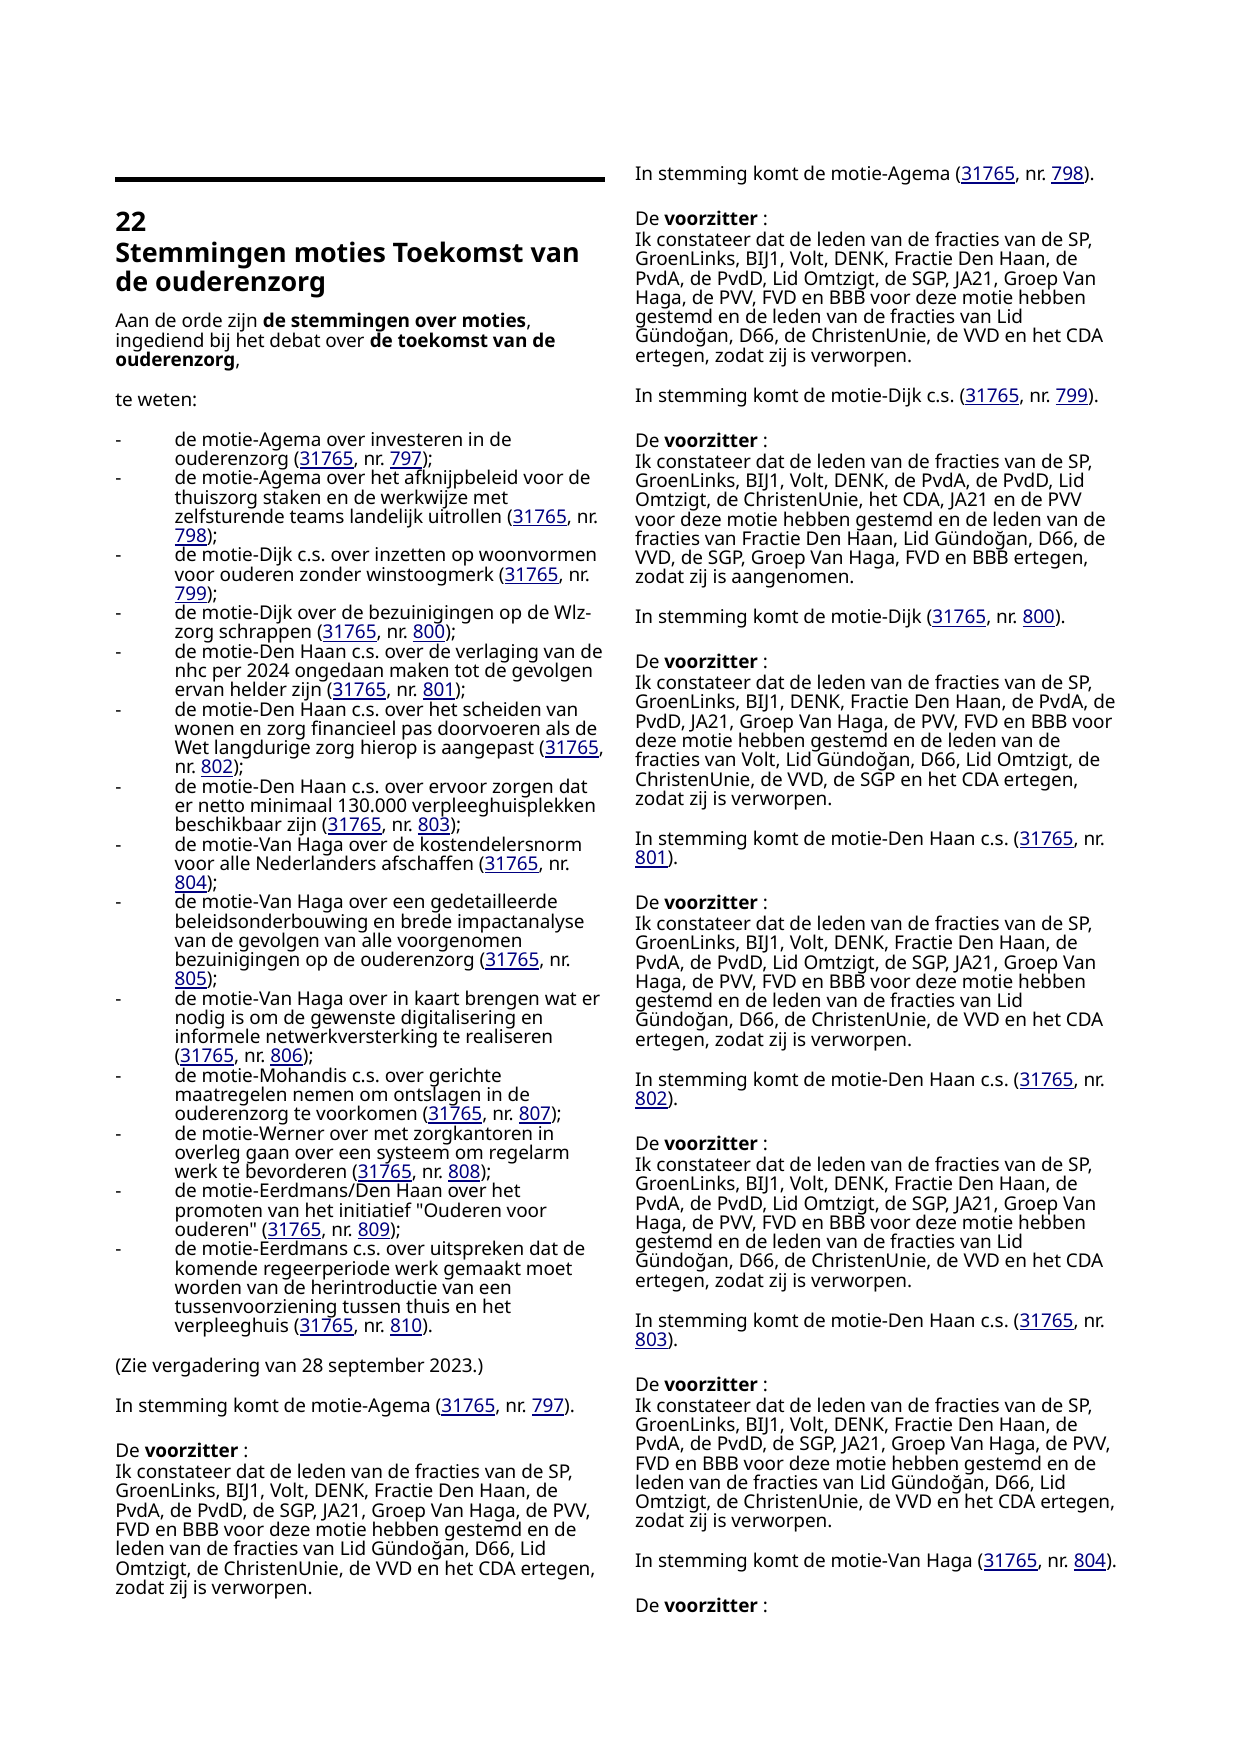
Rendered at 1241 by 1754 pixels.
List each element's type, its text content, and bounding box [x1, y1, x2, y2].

text In stemming komt de motie-Van Haga (31765, nr. 804). [635, 1552, 1125, 1572]
text Aan de orde zijn de stemmingen over moties, ingediend bij het debat over de toekomst van de ouderenzorg, [115, 312, 605, 370]
list de motie-Eerdmans/Den Haan over het promoten van het initiatief "Ouderen voor ouderen" (31765, nr. 809); [115, 1182, 605, 1240]
text In stemming komt de motie-Den Haan c.s. (31765, nr. 802). [635, 1071, 1125, 1109]
text Ik constateer dat de leden van de fracties van de SP, GroenLinks, BIJ1, Volt, DENK, Fractie Den Haan, de PvdA, de PvdD, de SGP, JA21, Groep Van Haga, de PVV, FVD en BBB voor deze motie hebben gestemd en de leden van de fracties van Lid Gündoğan, D66, Lid Omtzigt, de ChristenUnie, de VVD en het CDA ertegen, zodat zij is verworpen. [115, 1463, 605, 1598]
text Ik constateer dat de leden van de fracties van de SP, GroenLinks, BIJ1, Volt, DENK, de PvdA, de PvdD, Lid Omtzigt, de ChristenUnie, het CDA, JA21 en de PVV voor deze motie hebben gestemd en de leden van de fracties van Fractie Den Haan, Lid Gündoğan, D66, de VVD, de SGP, Groep Van Haga, FVD en BBB ertegen, zodat zij is aangenomen. [635, 453, 1125, 588]
text 22 [115, 203, 605, 239]
list de motie-Den Haan c.s. over het scheiden van wonen en zorg financieel pas doorvoeren als de Wet langdurige zorg hierop is aangepast (31765, nr. 802); [115, 701, 605, 778]
text Ik constateer dat de leden van de fracties van de SP, GroenLinks, BIJ1, DENK, Fractie Den Haan, de PvdA, de PvdD, JA21, Groep Van Haga, de PVV, FVD en BBB voor deze motie hebben gestemd en de leden van de fracties van Volt, Lid Gündoğan, D66, Lid Omtzigt, de ChristenUnie, de VVD, de SGP en het CDA ertegen, zodat zij is verworpen. [635, 674, 1125, 809]
text In stemming komt de motie-Den Haan c.s. (31765, nr. 801). [635, 830, 1125, 868]
text In stemming komt de motie-Dijk c.s. (31765, nr. 799). [635, 387, 1125, 406]
list de motie-Eerdmans c.s. over uitspreken dat de komende regeerperiode werk gemaakt moet worden van de herintroductie van een tussenvoorziening tussen thuis en het verpleeghuis (31765, nr. 810). [115, 1240, 605, 1337]
list de motie-Van Haga over in kaart brengen wat er nodig is om de gewenste digitalisering en informele netwerkversterking te realiseren (31765, nr. 806); [115, 990, 605, 1067]
text In stemming komt de motie-Dijk (31765, nr. 800). [635, 608, 1125, 628]
text De voorzitter : [635, 889, 1125, 915]
text Stemmingen moties Toekomst van de ouderenzorg [115, 239, 605, 312]
text In stemming komt de motie-Den Haan c.s. (31765, nr. 803). [635, 1312, 1125, 1350]
text Ik constateer dat de leden van de fracties van de SP, GroenLinks, BIJ1, Volt, DENK, Fractie Den Haan, de PvdA, de PvdD, Lid Omtzigt, de SGP, JA21, Groep Van Haga, de PVV, FVD en BBB voor deze motie hebben gestemd en de leden van de fracties van Lid Gündoğan, D66, de ChristenUnie, de VVD en het CDA ertegen, zodat zij is verworpen. [635, 231, 1125, 366]
list de motie-Mohandis c.s. over gerichte maatregelen nemen om ontslagen in de ouderenzorg te voorkomen (31765, nr. 807); [115, 1067, 605, 1124]
text De voorzitter : [635, 1130, 1125, 1156]
list de motie-Agema over het afknijpbeleid voor de thuiszorg staken en de werkwijze met zelfsturende teams landelijk uitrollen (31765, nr. 798); [115, 469, 605, 546]
list de motie-Van Haga over de kostendelersnorm voor alle Nederlanders afschaffen (31765, nr. 804); [115, 836, 605, 893]
text Ik constateer dat de leden van de fracties van de SP, GroenLinks, BIJ1, Volt, DENK, Fractie Den Haan, de PvdA, de PvdD, Lid Omtzigt, de SGP, JA21, Groep Van Haga, de PVV, FVD en BBB voor deze motie hebben gestemd en de leden van de fracties van Lid Gündoğan, D66, de ChristenUnie, de VVD en het CDA ertegen, zodat zij is verworpen. [635, 915, 1125, 1050]
text Ik constateer dat de leden van de fracties van de SP, GroenLinks, BIJ1, Volt, DENK, Fractie Den Haan, de PvdA, de PvdD, de SGP, JA21, Groep Van Haga, de PVV, FVD en BBB voor deze motie hebben gestemd en de leden van de fracties van Lid Gündoğan, D66, Lid Omtzigt, de ChristenUnie, de VVD en het CDA ertegen, zodat zij is verworpen. [635, 1397, 1125, 1532]
list de motie-Den Haan c.s. over ervoor zorgen dat er netto minimaal 130.000 verpleeghuisplekken beschikbaar zijn (31765, nr. 803); [115, 778, 605, 836]
text Ik constateer dat de leden van de fracties van de SP, GroenLinks, BIJ1, Volt, DENK, Fractie Den Haan, de PvdA, de PvdD, Lid Omtzigt, de SGP, JA21, Groep Van Haga, de PVV, FVD en BBB voor deze motie hebben gestemd en de leden van de fracties van Lid Gündoğan, D66, de ChristenUnie, de VVD en het CDA ertegen, zodat zij is verworpen. [635, 1156, 1125, 1291]
text In stemming komt de motie-Agema (31765, nr. 798). [635, 165, 1125, 184]
list de motie-Dijk over de bezuinigingen op de Wlz-zorg schrappen (31765, nr. 800); [115, 604, 605, 643]
text te weten: [115, 391, 605, 410]
text De voorzitter : [635, 1593, 1125, 1618]
list de motie-Van Haga over een gedetailleerde beleidsonderbouwing en brede impactanalyse van de gevolgen van alle voorgenomen bezuinigingen op de ouderenzorg (31765, nr. 805); [115, 893, 605, 990]
list de motie-Agema over investeren in de ouderenzorg (31765, nr. 797); [115, 431, 605, 469]
text (Zie vergadering van 28 september 2023.) [115, 1357, 605, 1377]
text In stemming komt de motie-Agema (31765, nr. 797). [115, 1397, 605, 1417]
text De voorzitter : [635, 648, 1125, 674]
text De voorzitter : [635, 205, 1125, 231]
list de motie-Werner over met zorgkantoren in overleg gaan over een systeem om regelarm werk te bevorderen (31765, nr. 808); [115, 1124, 605, 1182]
text De voorzitter : [635, 1371, 1125, 1397]
text De voorzitter : [635, 427, 1125, 453]
list de motie-Den Haan c.s. over de verlaging van de nhc per 2024 ongedaan maken tot de gevolgen ervan helder zijn (31765, nr. 801); [115, 643, 605, 701]
list de motie-Dijk c.s. over inzetten op woonvormen voor ouderen zonder winstoogmerk (31765, nr. 799); [115, 546, 605, 604]
text De voorzitter : [115, 1437, 605, 1463]
